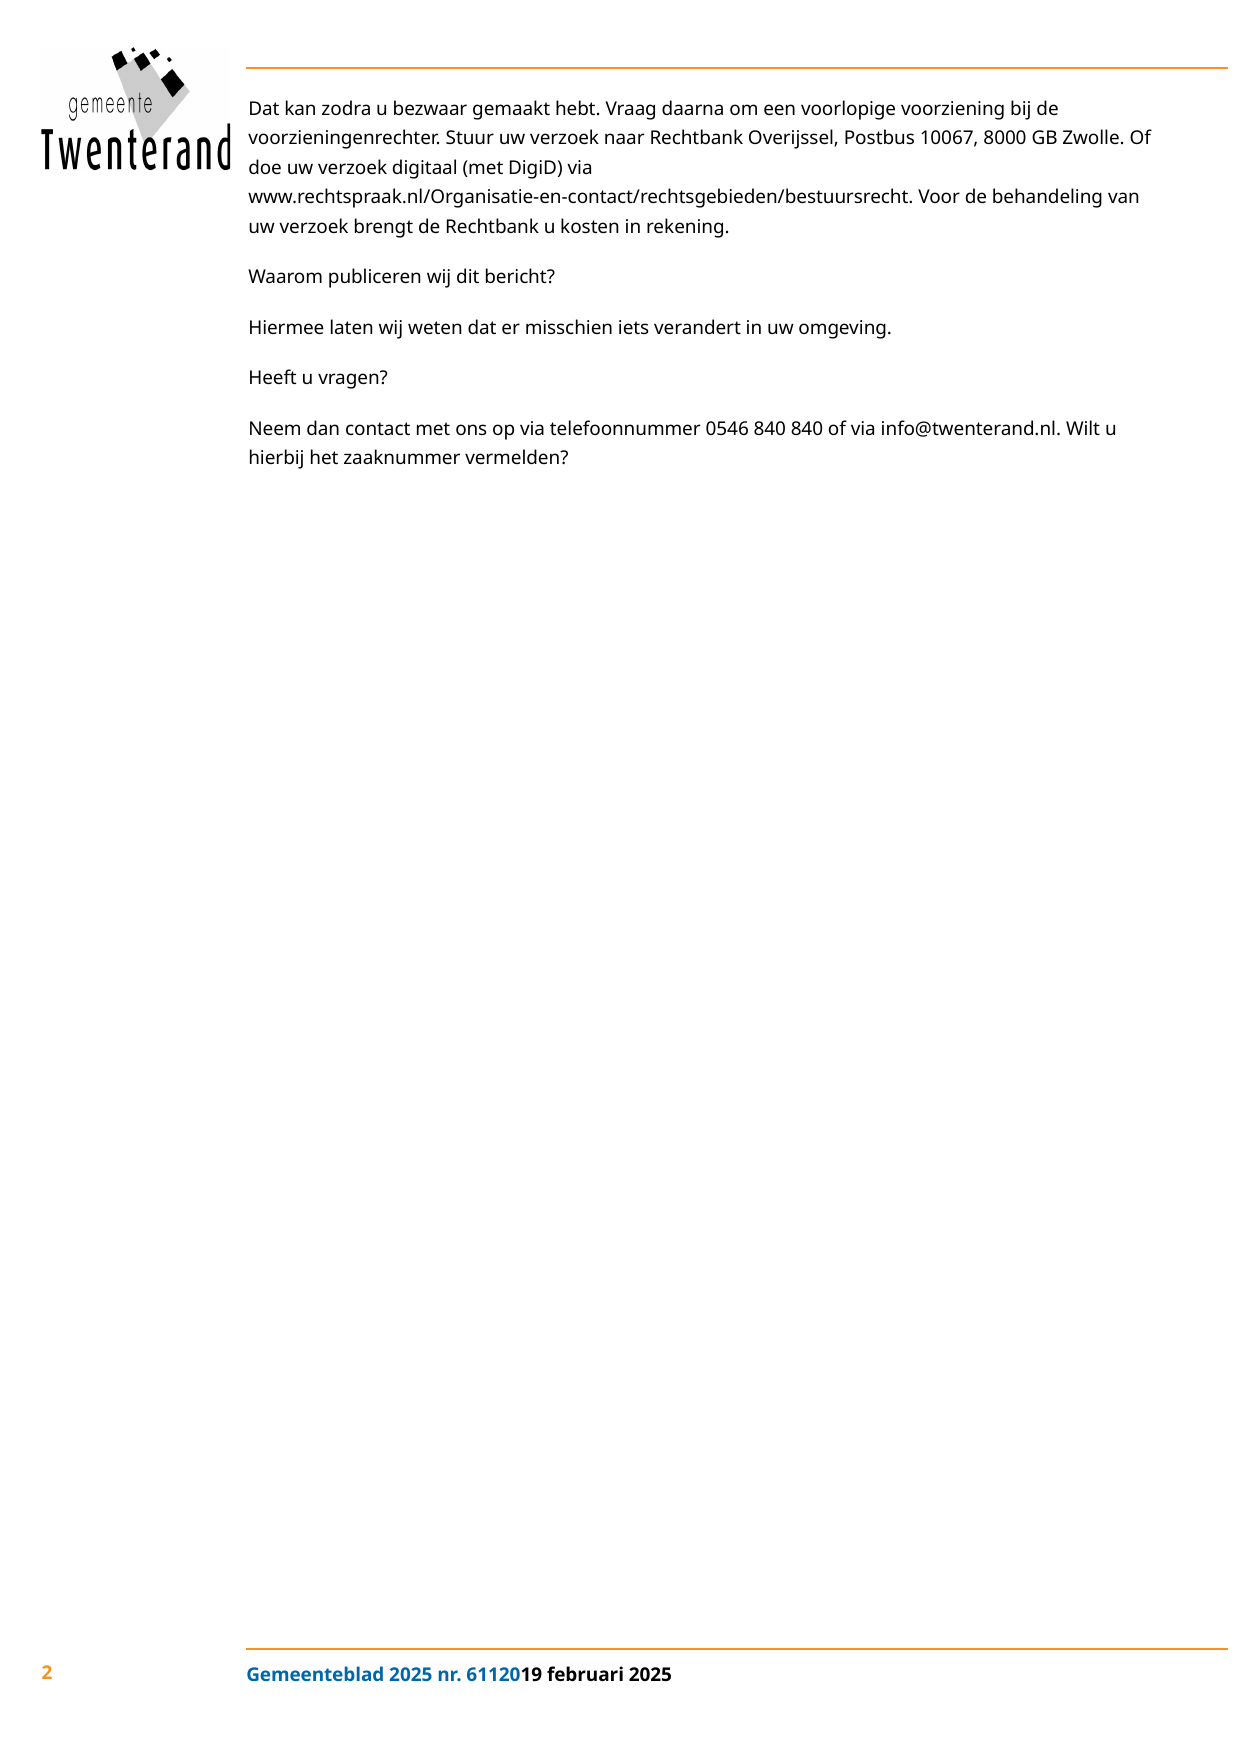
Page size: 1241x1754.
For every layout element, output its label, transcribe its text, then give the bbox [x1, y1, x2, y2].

picture [41, 47, 231, 172]
text Neem dan contact met ons op via telefoonnummer 0546 840 840 of via info@twenterand.nl. Wilt u hierbij het zaaknummer vermelden? [248, 415, 1152, 470]
text Hiermee laten wij weten dat er misschien iets verandert in uw omgeving. [248, 314, 1152, 340]
text Dat kan zodra u bezwaar gemaakt hebt. Vraag daarna om een voorlopige voorziening bij de voorzieningenrechter. Stuur uw verzoek naar Rechtbank Overijssel, Postbus 10067, 8000 GB Zwolle. Of doe uw verzoek digitaal (met DigiD) via www.rechtspraak.nl/Organisatie-en-contact/rechtsgebieden/bestuursrecht. Voor de behandeling van uw verzoek brengt de Rechtbank u kosten in rekening. [248, 95, 1152, 239]
text Waarom publiceren wij dit bericht? [248, 263, 1152, 289]
text Heeft u vragen? [248, 364, 1152, 390]
